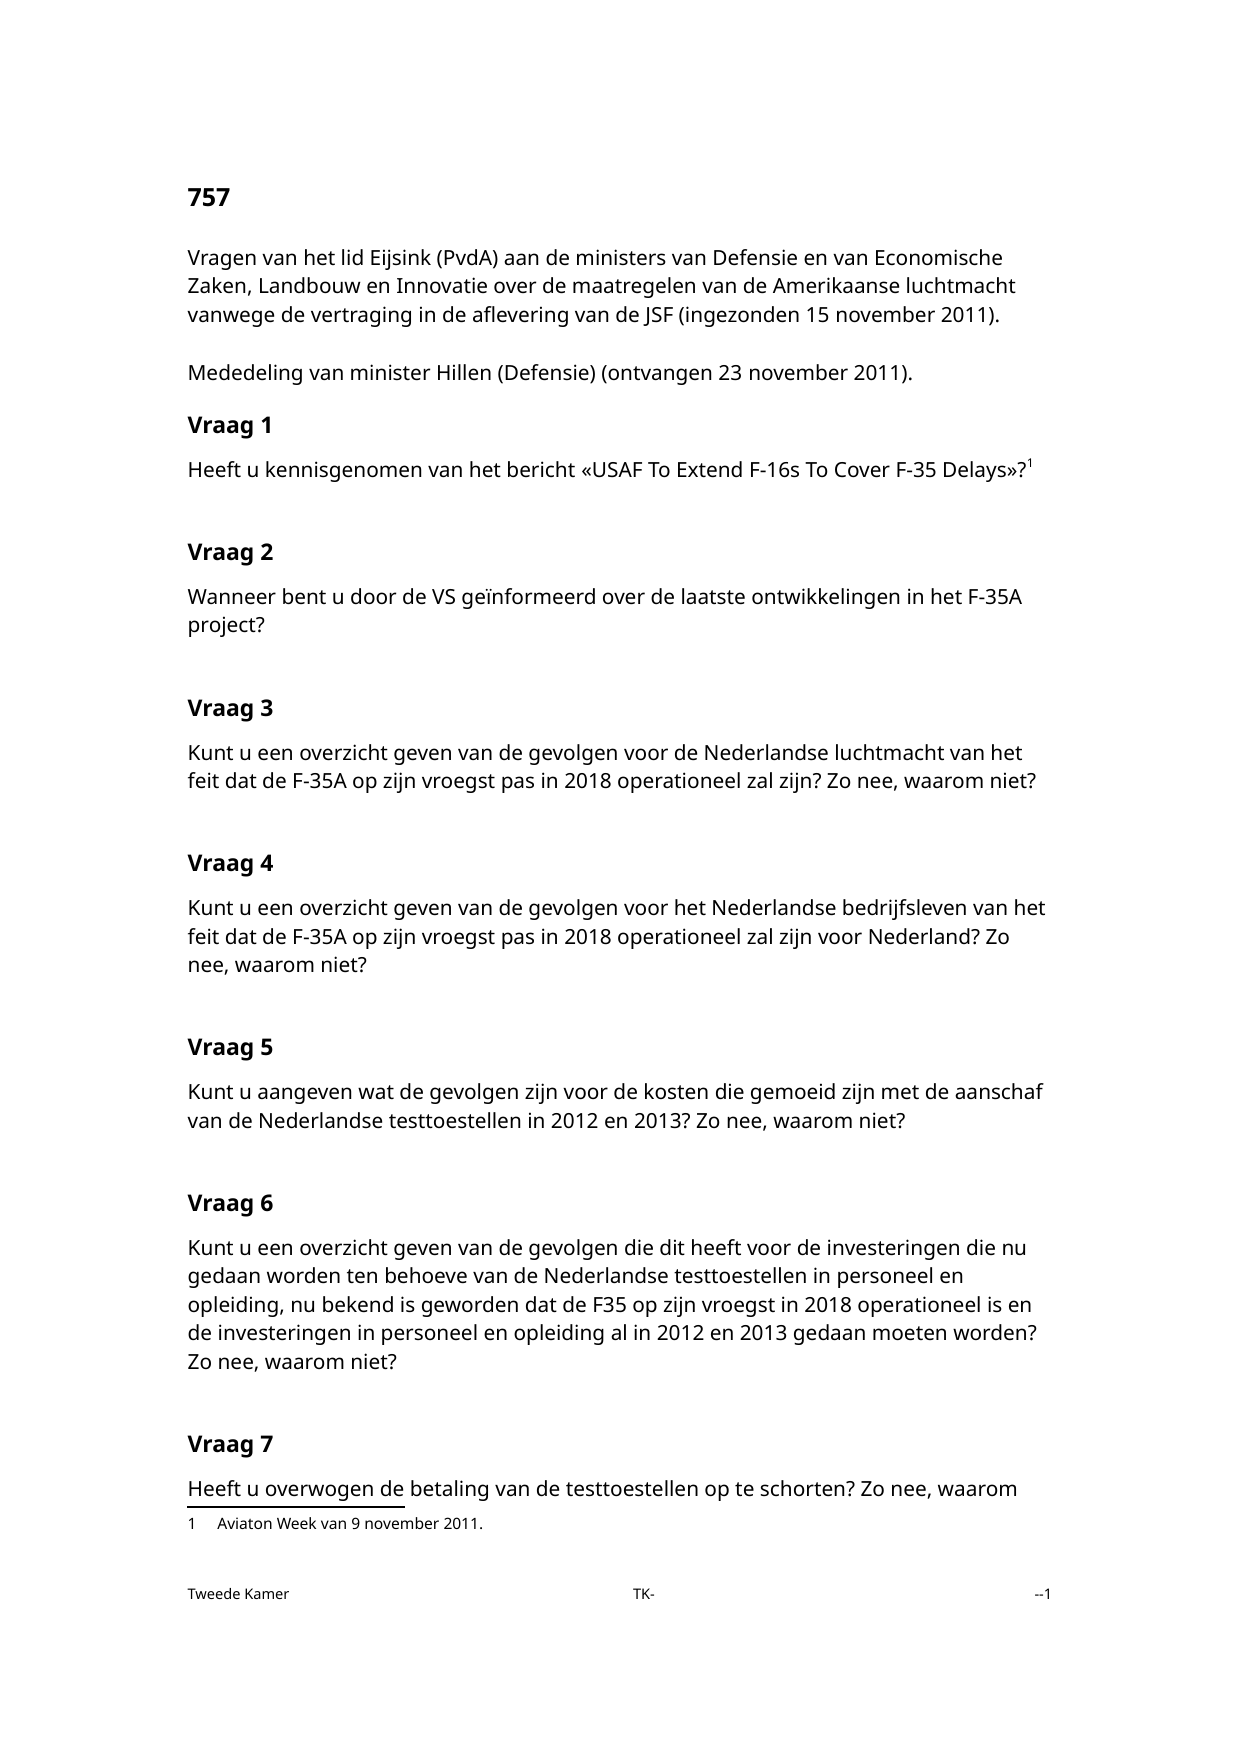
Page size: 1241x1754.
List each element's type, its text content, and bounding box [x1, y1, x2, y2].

text Heeft u kennisgenomen van het bericht «USAF To Extend F-16s To Cover F-35 Delays»? [187, 455, 1053, 483]
subtitle Vraag 5 [187, 1031, 1053, 1062]
text Vragen van het lid Eijsink (PvdA) aan de ministers van Defensie en van Economische Zaken, Landbouw en Innovatie over de maatregelen van de Amerikaanse luchtmacht vanwege de vertraging in de aflevering van de JSF (ingezonden 15 november 2011). [187, 243, 1053, 328]
text 757 [187, 179, 1053, 213]
subtitle Vraag 3 [187, 692, 1053, 723]
text Kunt u een overzicht geven van de gevolgen voor de Nederlandse luchtmacht van het feit dat de F-35A op zijn vroegst pas in 2018 operationeel zal zijn? Zo nee, waarom niet? [187, 738, 1053, 795]
subtitle Vraag 4 [187, 847, 1053, 878]
text Aviaton Week van 9 november 2011. [187, 1506, 1053, 1534]
subtitle Vraag 1 [187, 409, 1053, 440]
text Mededeling van minister Hillen (Defensie) (ontvangen 23 november 2011). [187, 358, 1053, 386]
subtitle Vraag 2 [187, 536, 1053, 567]
text Kunt u een overzicht geven van de gevolgen voor het Nederlandse bedrijfsleven van het feit dat de F-35A op zijn vroegst pas in 2018 operationeel zal zijn voor Nederland? Zo nee, waarom niet? [187, 893, 1053, 979]
text Wanneer bent u door de VS geïnformeerd over de laatste ontwikkelingen in het F-35A project? [187, 582, 1053, 639]
text Kunt u een overzicht geven van de gevolgen die dit heeft voor de investeringen die nu gedaan worden ten behoeve van de Nederlandse testtoestellen in personeel en opleiding, nu bekend is geworden dat de F35 op zijn vroegst in 2018 operationeel is en de investeringen in personeel en opleiding al in 2012 en 2013 gedaan moeten worden? Zo nee, waarom niet? [187, 1233, 1053, 1375]
text Kunt u aangeven wat de gevolgen zijn voor de kosten die gemoeid zijn met de aanschaf van de Nederlandse testtoestellen in 2012 en 2013? Zo nee, waarom niet? [187, 1077, 1053, 1134]
subtitle Vraag 6 [187, 1187, 1053, 1218]
